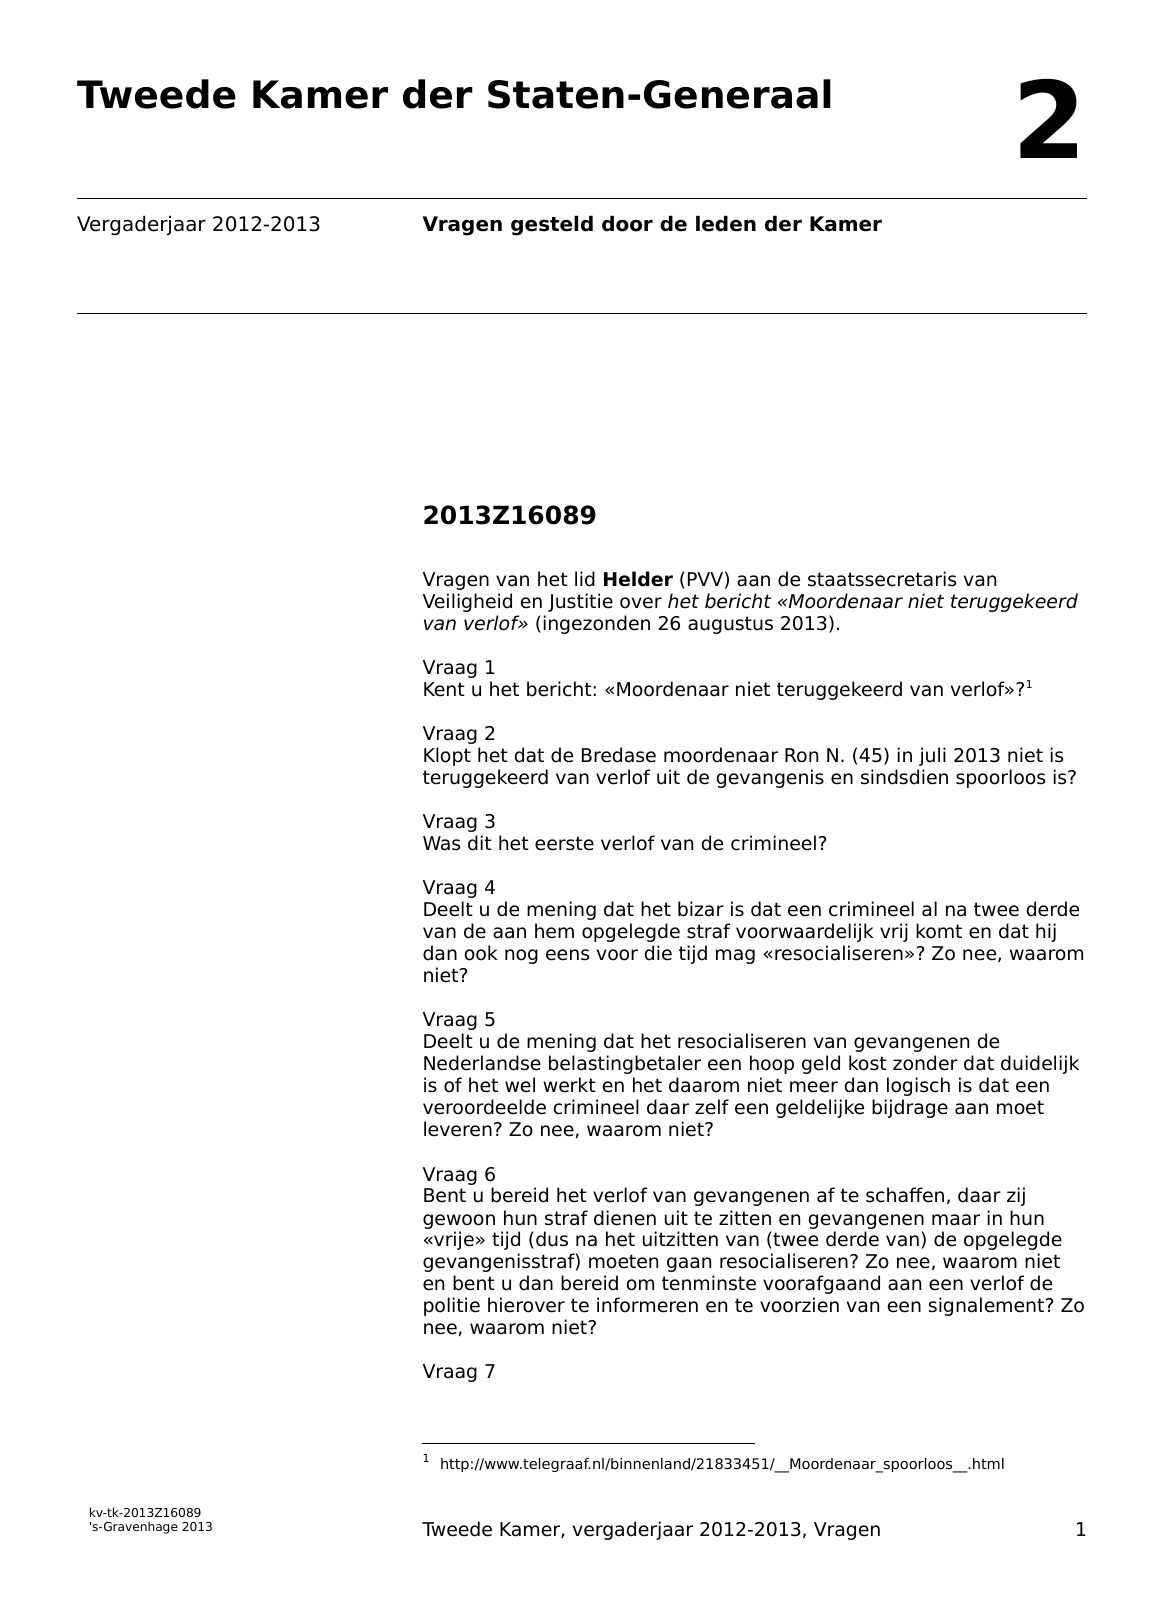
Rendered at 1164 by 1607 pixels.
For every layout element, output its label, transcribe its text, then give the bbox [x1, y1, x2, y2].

table_header 2 [886, 59, 1087, 198]
text kv-tk-2013Z16089 [88, 1506, 323, 1520]
text Vraag 1 [422, 657, 1087, 679]
text Vraag 6 [422, 1163, 1087, 1185]
text 2013Z16089 [422, 501, 1087, 531]
text Klopt het dat de Bredase moordenaar Ron N. (45) in juli 2013 niet is teruggekeerd van verlof uit de gevangenis en sindsdien spoorloos is? [422, 745, 1087, 789]
text Vraag 2 [422, 723, 1087, 745]
text Deelt u de mening dat het resocialiseren van gevangenen de Nederlandse belastingbetaler een hoop geld kost zonder dat duidelijk is of het wel werkt en het daarom niet meer dan logisch is dat een veroordeelde crimineel daar zelf een geldelijke bijdrage aan moet leveren? Zo nee, waarom niet? [422, 1031, 1087, 1141]
text Vraag 3 [422, 811, 1087, 833]
text Vraag 7 [422, 1361, 1087, 1383]
table_header Tweede Kamer der Staten-Generaal [77, 59, 886, 198]
text Vraag 4 [422, 877, 1087, 899]
table_cell Vergaderjaar 2012-2013 [77, 199, 422, 313]
text 's-Gravenhage 2013 [88, 1520, 323, 1534]
text Vraag 5 [422, 1009, 1087, 1031]
table_cell Vragen gesteld door de leden der Kamer [422, 199, 1087, 313]
text Deelt u de mening dat het bizar is dat een crimineel al na twee derde van de aan hem opgelegde straf voorwaardelijk vrij komt en dat hij dan ook nog eens voor die tijd mag «resocialiseren»? Zo nee, waarom niet? [422, 899, 1087, 987]
text Was dit het eerste verlof van de crimineel? [422, 833, 1087, 855]
text Vragen van het lid Helder (PVV) aan de staatssecretaris van Veiligheid en Justitie over het bericht «Moordenaar niet teruggekeerd van verlof» (ingezonden 26 augustus 2013). [422, 569, 1087, 635]
text http://www.telegraaf.nl/binnenland/21833451/__Moordenaar_spoorloos__.html [422, 1452, 1087, 1474]
text Kent u het bericht: «Moordenaar niet teruggekeerd van verlof»? [422, 679, 1087, 701]
text Bent u bereid het verlof van gevangenen af te schaffen, daar zij gewoon hun straf dienen uit te zitten en gevangenen maar in hun «vrije» tijd (dus na het uitzitten van (twee derde van) de opgelegde gevangenisstraf) moeten gaan resocialiseren? Zo nee, waarom niet en bent u dan bereid om tenminste voorafgaand aan een verlof de politie hierover te informeren en te voorzien van een signalement? Zo nee, waarom niet? [422, 1185, 1087, 1339]
